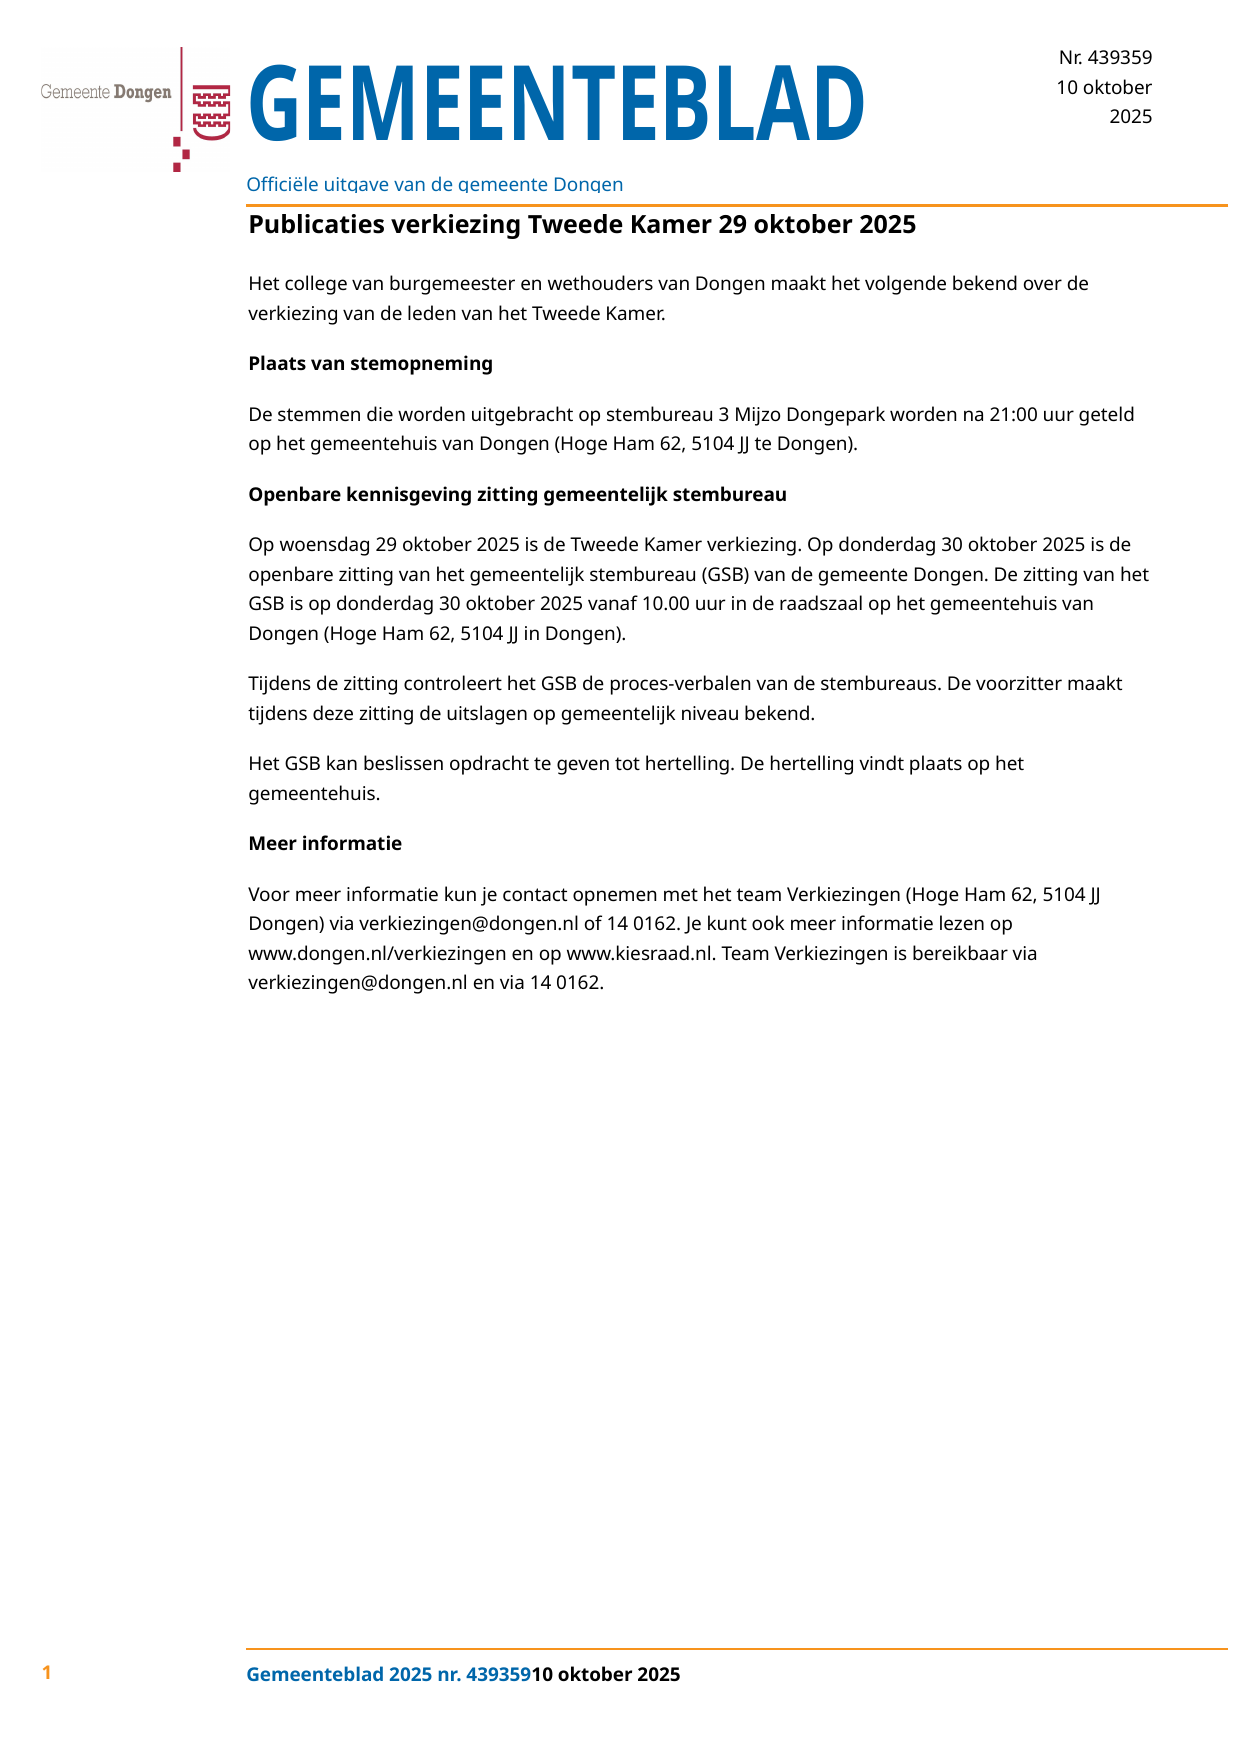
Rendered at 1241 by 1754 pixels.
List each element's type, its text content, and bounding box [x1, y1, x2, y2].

text De stemmen die worden uitgebracht op stembureau 3 Mijzo Dongepark worden na 21:00 uur geteld op het gemeentehuis van Dongen (Hoge Ham 62, 5104 JJ te Dongen). [248, 401, 1152, 456]
text Het college van burgemeester en wethouders van Dongen maakt het volgende bekend over de verkiezing van de leden van het Tweede Kamer. [248, 270, 1152, 326]
text Openbare kennisgeving zitting gemeentelijk stembureau [248, 481, 1152, 506]
text Het GSB kan beslissen opdracht te geven tot hertelling. De hertelling vindt plaats op het gemeentehuis. [248, 750, 1152, 806]
text Publicaties verkiezing Tweede Kamer 29 oktober 2025 [248, 207, 1152, 241]
text Op woensdag 29 oktober 2025 is de Tweede Kamer verkiezing. Op donderdag 30 oktober 2025 is de openbare zitting van het gemeentelijk stembureau (GSB) van de gemeente Dongen. De zitting van het GSB is op donderdag 30 oktober 2025 vanaf 10.00 uur in de raadszaal op het gemeentehuis van Dongen (Hoge Ham 62, 5104 JJ in Dongen). [248, 531, 1152, 646]
text Voor meer informatie kun je contact opnemen met het team Verkiezingen (Hoge Ham 62, 5104 JJ Dongen) via verkiezingen@dongen.nl of 14 0162. Je kunt ook meer informatie lezen op www.dongen.nl/verkiezingen en op www.kiesraad.nl. Team Verkiezingen is bereikbaar via verkiezingen@dongen.nl en via 14 0162. [248, 881, 1152, 995]
text Plaats van stemopneming [248, 350, 1152, 376]
text Meer informatie [248, 830, 1152, 856]
text Tijdens de zitting controleert het GSB de proces-verbalen van de stembureaus. De voorzitter maakt tijdens deze zitting de uitslagen op gemeentelijk niveau bekend. [248, 670, 1152, 726]
picture [41, 47, 231, 172]
